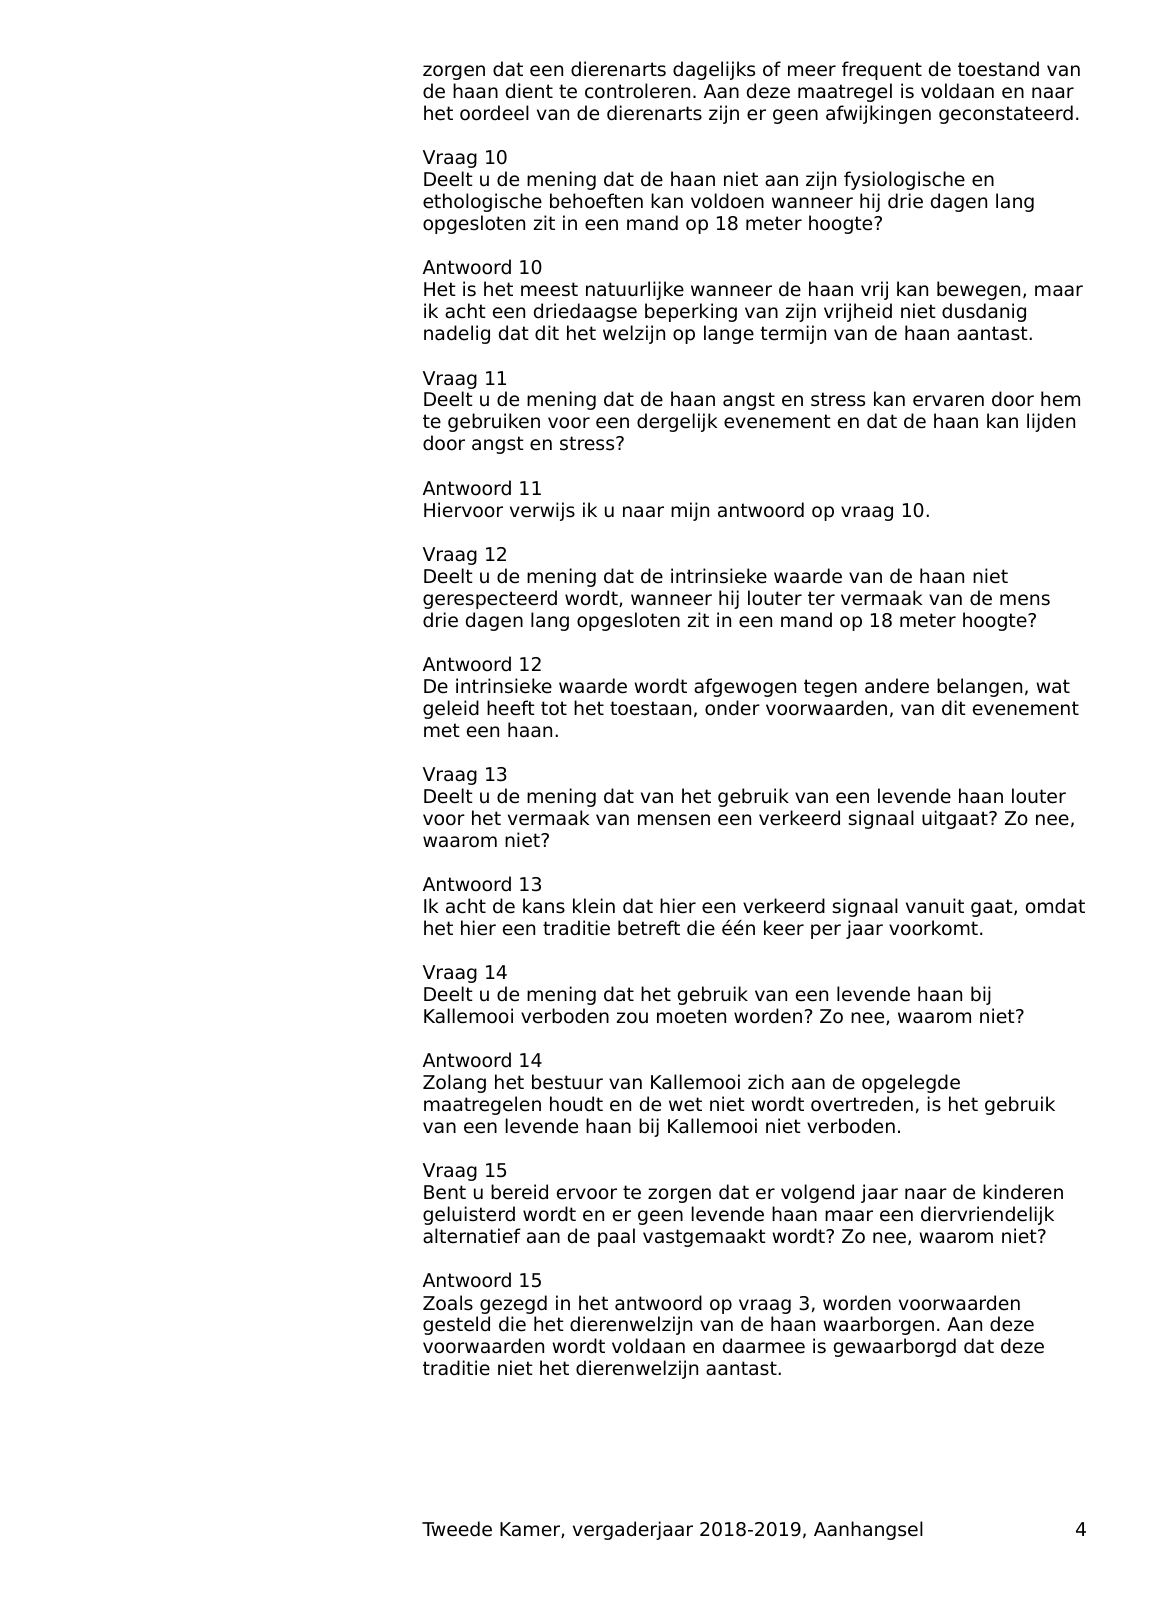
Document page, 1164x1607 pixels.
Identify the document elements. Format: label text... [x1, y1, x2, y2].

text Het is het meest natuurlijke wanneer de haan vrij kan bewegen, maar ik acht een driedaagse beperking van zijn vrijheid niet dusdanig nadelig dat dit het welzijn op lange termijn van de haan aantast. [422, 279, 1087, 345]
text Antwoord 14 [422, 1050, 1087, 1072]
text De intrinsieke waarde wordt afgewogen tegen andere belangen, wat geleid heeft tot het toestaan, onder voorwaarden, van dit evenement met een haan. [422, 676, 1087, 742]
text Vraag 10 [422, 147, 1087, 169]
text zorgen dat een dierenarts dagelijks of meer frequent de toestand van de haan dient te controleren. Aan deze maatregel is voldaan en naar het oordeel van de dierenarts zijn er geen afwijkingen geconstateerd. [422, 59, 1087, 125]
text Deelt u de mening dat van het gebruik van een levende haan louter voor het vermaak van mensen een verkeerd signaal uitgaat? Zo nee, waarom niet? [422, 786, 1087, 852]
text Vraag 11 [422, 367, 1087, 389]
text Antwoord 10 [422, 257, 1087, 279]
text Deelt u de mening dat het gebruik van een levende haan bij Kallemooi verboden zou moeten worden? Zo nee, waarom niet? [422, 984, 1087, 1028]
text Deelt u de mening dat de haan angst en stress kan ervaren door hem te gebruiken voor een dergelijk evenement en dat de haan kan lijden door angst en stress? [422, 389, 1087, 455]
text Antwoord 12 [422, 654, 1087, 676]
text Vraag 15 [422, 1160, 1087, 1182]
text Antwoord 15 [422, 1270, 1087, 1292]
text Deelt u de mening dat de intrinsieke waarde van de haan niet gerespecteerd wordt, wanneer hij louter ter vermaak van de mens drie dagen lang opgesloten zit in een mand op 18 meter hoogte? [422, 566, 1087, 632]
text Bent u bereid ervoor te zorgen dat er volgend jaar naar de kinderen geluisterd wordt en er geen levende haan maar een diervriendelijk alternatief aan de paal vastgemaakt wordt? Zo nee, waarom niet? [422, 1182, 1087, 1248]
text Zoals gezegd in het antwoord op vraag 3, worden voorwaarden gesteld die het dierenwelzijn van de haan waarborgen. Aan deze voorwaarden wordt voldaan en daarmee is gewaarborgd dat deze traditie niet het dierenwelzijn aantast. [422, 1292, 1087, 1380]
text Hiervoor verwijs ik u naar mijn antwoord op vraag 10. [422, 499, 1087, 521]
text Antwoord 13 [422, 874, 1087, 896]
text Zolang het bestuur van Kallemooi zich aan de opgelegde maatregelen houdt en de wet niet wordt overtreden, is het gebruik van een levende haan bij Kallemooi niet verboden. [422, 1072, 1087, 1138]
text Vraag 14 [422, 962, 1087, 984]
text Antwoord 11 [422, 477, 1087, 499]
text Ik acht de kans klein dat hier een verkeerd signaal vanuit gaat, omdat het hier een traditie betreft die één keer per jaar voorkomt. [422, 896, 1087, 940]
text Vraag 13 [422, 764, 1087, 786]
text Deelt u de mening dat de haan niet aan zijn fysiologische en ethologische behoeften kan voldoen wanneer hij drie dagen lang opgesloten zit in een mand op 18 meter hoogte? [422, 169, 1087, 235]
text Vraag 12 [422, 544, 1087, 566]
